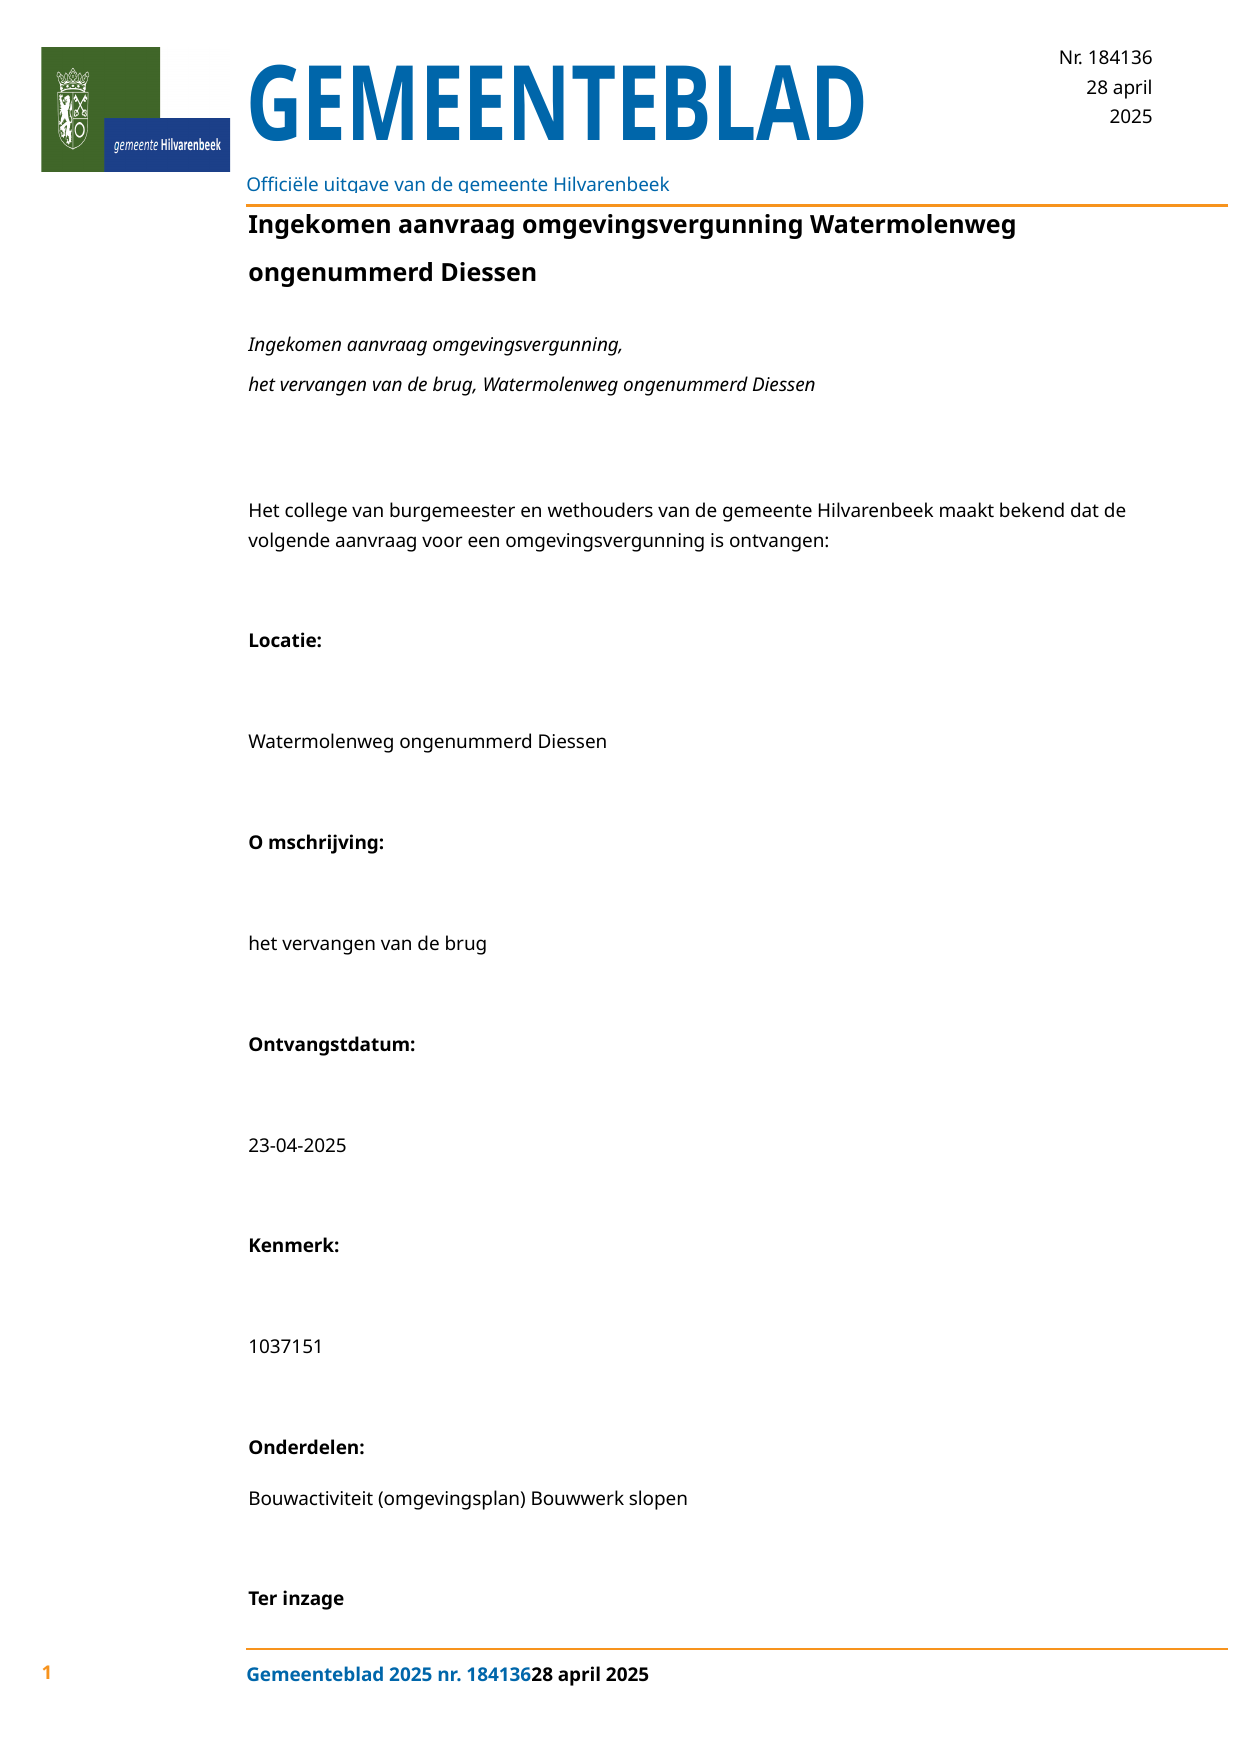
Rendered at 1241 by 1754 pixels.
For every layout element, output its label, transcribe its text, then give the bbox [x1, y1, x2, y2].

text Kenmerk: [248, 1233, 1152, 1258]
text Ingekomen aanvraag omgevingsvergunning, [248, 331, 1152, 357]
text Het college van burgemeester en wethouders van de gemeente Hilvarenbeek maakt bekend dat de volgende aanvraag voor een omgevingsvergunning is ontvangen: [248, 497, 1152, 553]
text Ontvangstdatum: [248, 1031, 1152, 1057]
text Watermolenweg ongenummerd Diessen [248, 728, 1152, 754]
picture [41, 47, 231, 172]
text het vervangen van de brug, Watermolenweg ongenummerd Diessen [248, 371, 1152, 396]
text Onderdelen: [248, 1434, 1152, 1460]
text Ter inzage [248, 1586, 1152, 1611]
text O mschrijving: [248, 829, 1152, 855]
text Ingekomen aanvraag omgevingsvergunning Watermolenweg ongenummerd Diessen [248, 207, 1152, 288]
text Locatie: [248, 628, 1152, 653]
text het vervangen van de brug [248, 930, 1152, 956]
text 23-04-2025 [248, 1132, 1152, 1158]
text 1037151 [248, 1333, 1152, 1359]
text Bouwactiviteit (omgevingsplan) Bouwwerk slopen [248, 1485, 1152, 1511]
